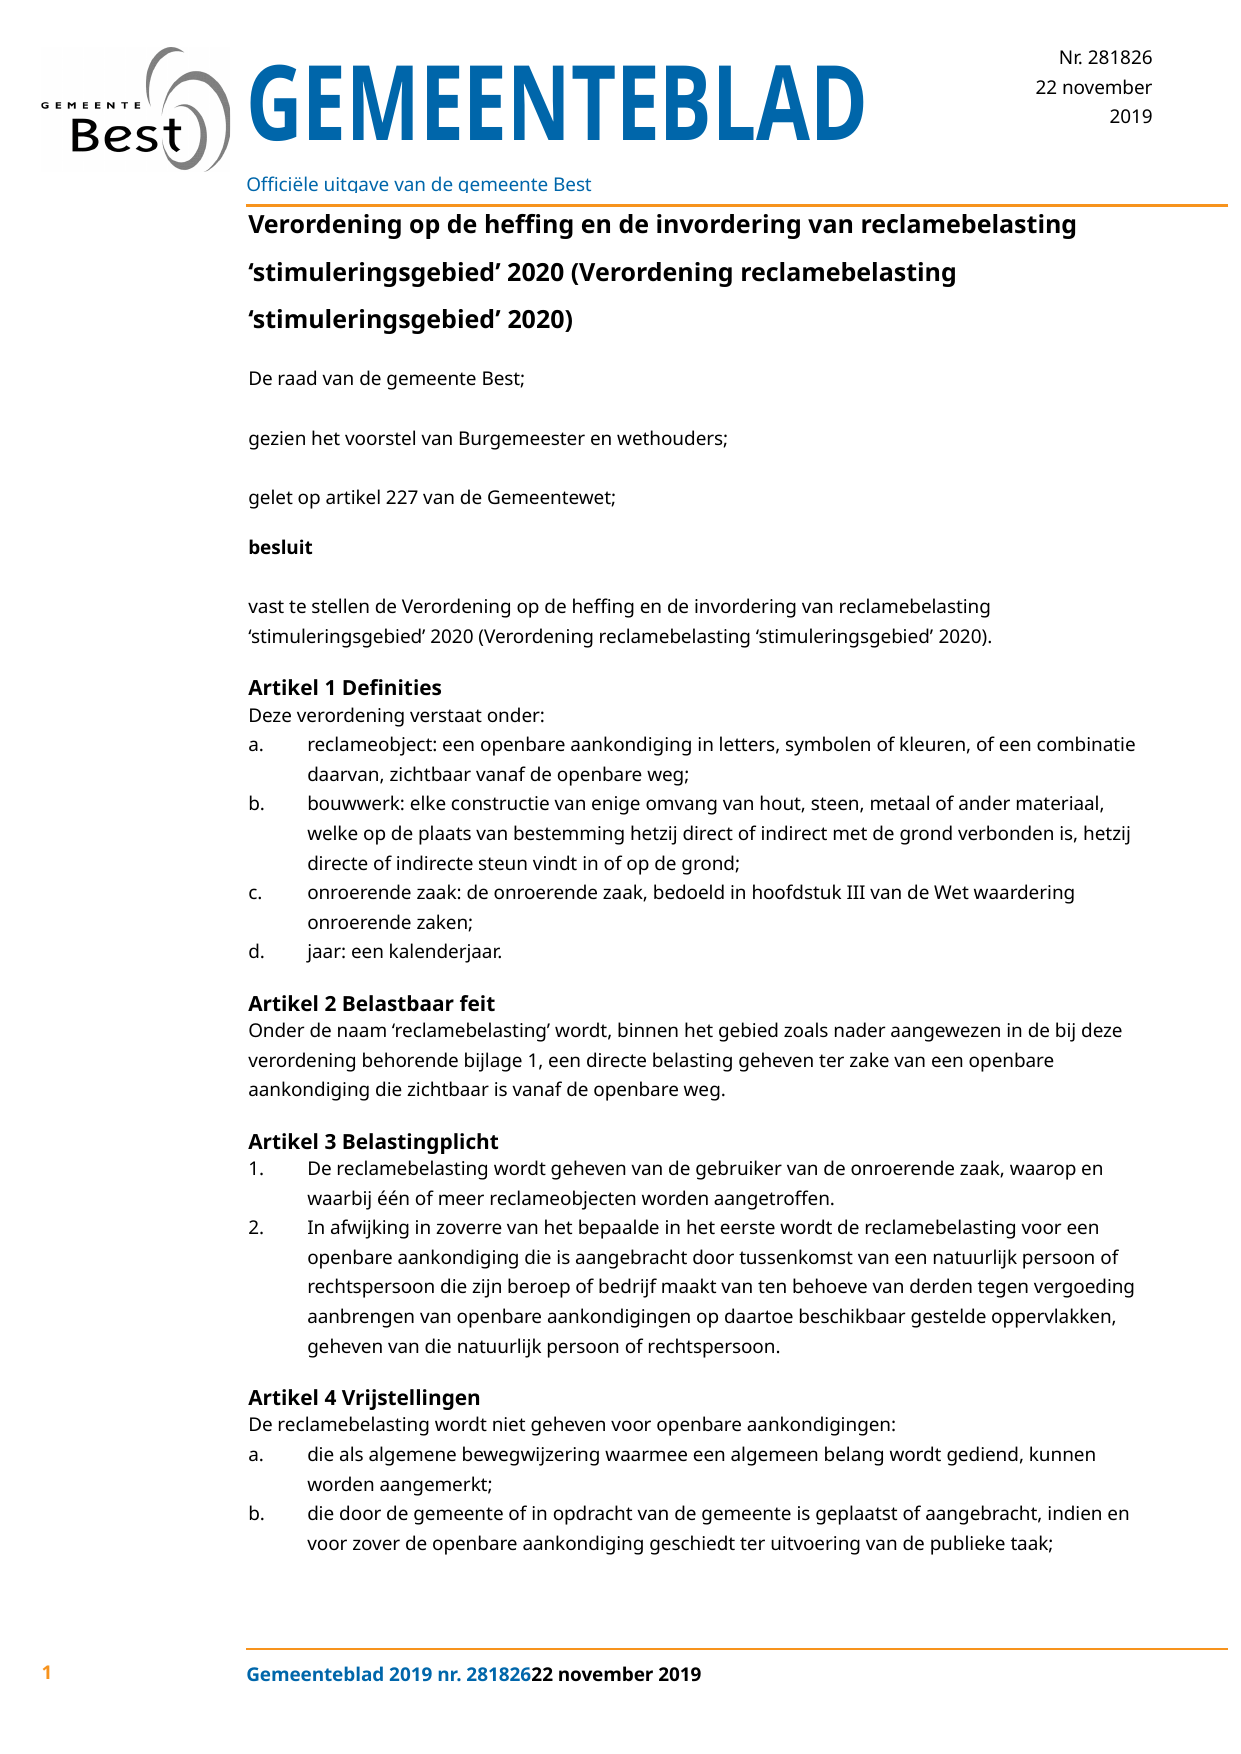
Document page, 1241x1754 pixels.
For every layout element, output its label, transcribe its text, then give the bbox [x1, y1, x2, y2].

list reclameobject: een openbare aankondiging in letters, symbolen of kleuren, of een combinatie daarvan, zichtbaar vanaf de openbare weg; [248, 731, 1152, 787]
text De raad van de gemeente Best; [248, 366, 1152, 391]
text gelet op artikel 227 van de Gemeentewet; [248, 484, 1152, 509]
text Artikel 2 Belastbaar feit [248, 989, 1152, 1017]
text Verordening op de heffing en de invordering van reclamebelasting ‘stimuleringsgebied’ 2020 (Verordening reclamebelasting ‘stimuleringsgebied’ 2020) [248, 207, 1152, 336]
list De reclamebelasting wordt geheven van de gebruiker van de onroerende zaak, waarop en waarbij één of meer reclameobjecten worden aangetroffen. [248, 1155, 1152, 1211]
list jaar: een kalenderjaar. [248, 938, 1152, 964]
text Artikel 4 Vrijstellingen [248, 1383, 1152, 1412]
text De reclamebelasting wordt niet geheven voor openbare aankondigingen: [248, 1412, 1152, 1437]
list In afwijking in zoverre van het bepaalde in het eerste wordt de reclamebelasting voor een openbare aankondiging die is aangebracht door tussenkomst van een natuurlijk persoon of rechtspersoon die zijn beroep of bedrijf maakt van ten behoeve van derden tegen vergoeding aanbrengen van openbare aankondigingen op daartoe beschikbaar gestelde oppervlakken, geheven van die natuurlijk persoon of rechtspersoon. [248, 1214, 1152, 1358]
text Onder de naam ‘reclamebelasting’ wordt, binnen het gebied zoals nader aangewezen in de bij deze verordening behorende bijlage 1, een directe belasting geheven ter zake van een openbare aankondiging die zichtbaar is vanaf de openbare weg. [248, 1017, 1152, 1102]
list die door de gemeente of in opdracht van de gemeente is geplaatst of aangebracht, indien en voor zover de openbare aankondiging geschiedt ter uitvoering van de publieke taak; [248, 1500, 1152, 1556]
list onroerende zaak: de onroerende zaak, bedoeld in hoofdstuk III van de Wet waardering onroerende zaken; [248, 879, 1152, 934]
text Artikel 3 Belastingplicht [248, 1127, 1152, 1155]
text Artikel 1 Definities [248, 673, 1152, 702]
picture [41, 47, 231, 172]
list die als algemene bewegwijzering waarmee een algemeen belang wordt gediend, kunnen worden aangemerkt; [248, 1441, 1152, 1497]
text gezien het voorstel van Burgemeester en wethouders; [248, 425, 1152, 450]
text vast te stellen de Verordening op de heffing en de invordering van reclamebelasting ‘stimuleringsgebied’ 2020 (Verordening reclamebelasting ‘stimuleringsgebied’ 2020). [248, 593, 1152, 649]
list bouwwerk: elke constructie van enige omvang van hout, steen, metaal of ander materiaal, welke op de plaats van bestemming hetzij direct of indirect met de grond verbonden is, hetzij directe of indirecte steun vindt in of op de grond; [248, 791, 1152, 875]
text besluit [248, 534, 1152, 560]
text Deze verordening verstaat onder: [248, 702, 1152, 727]
